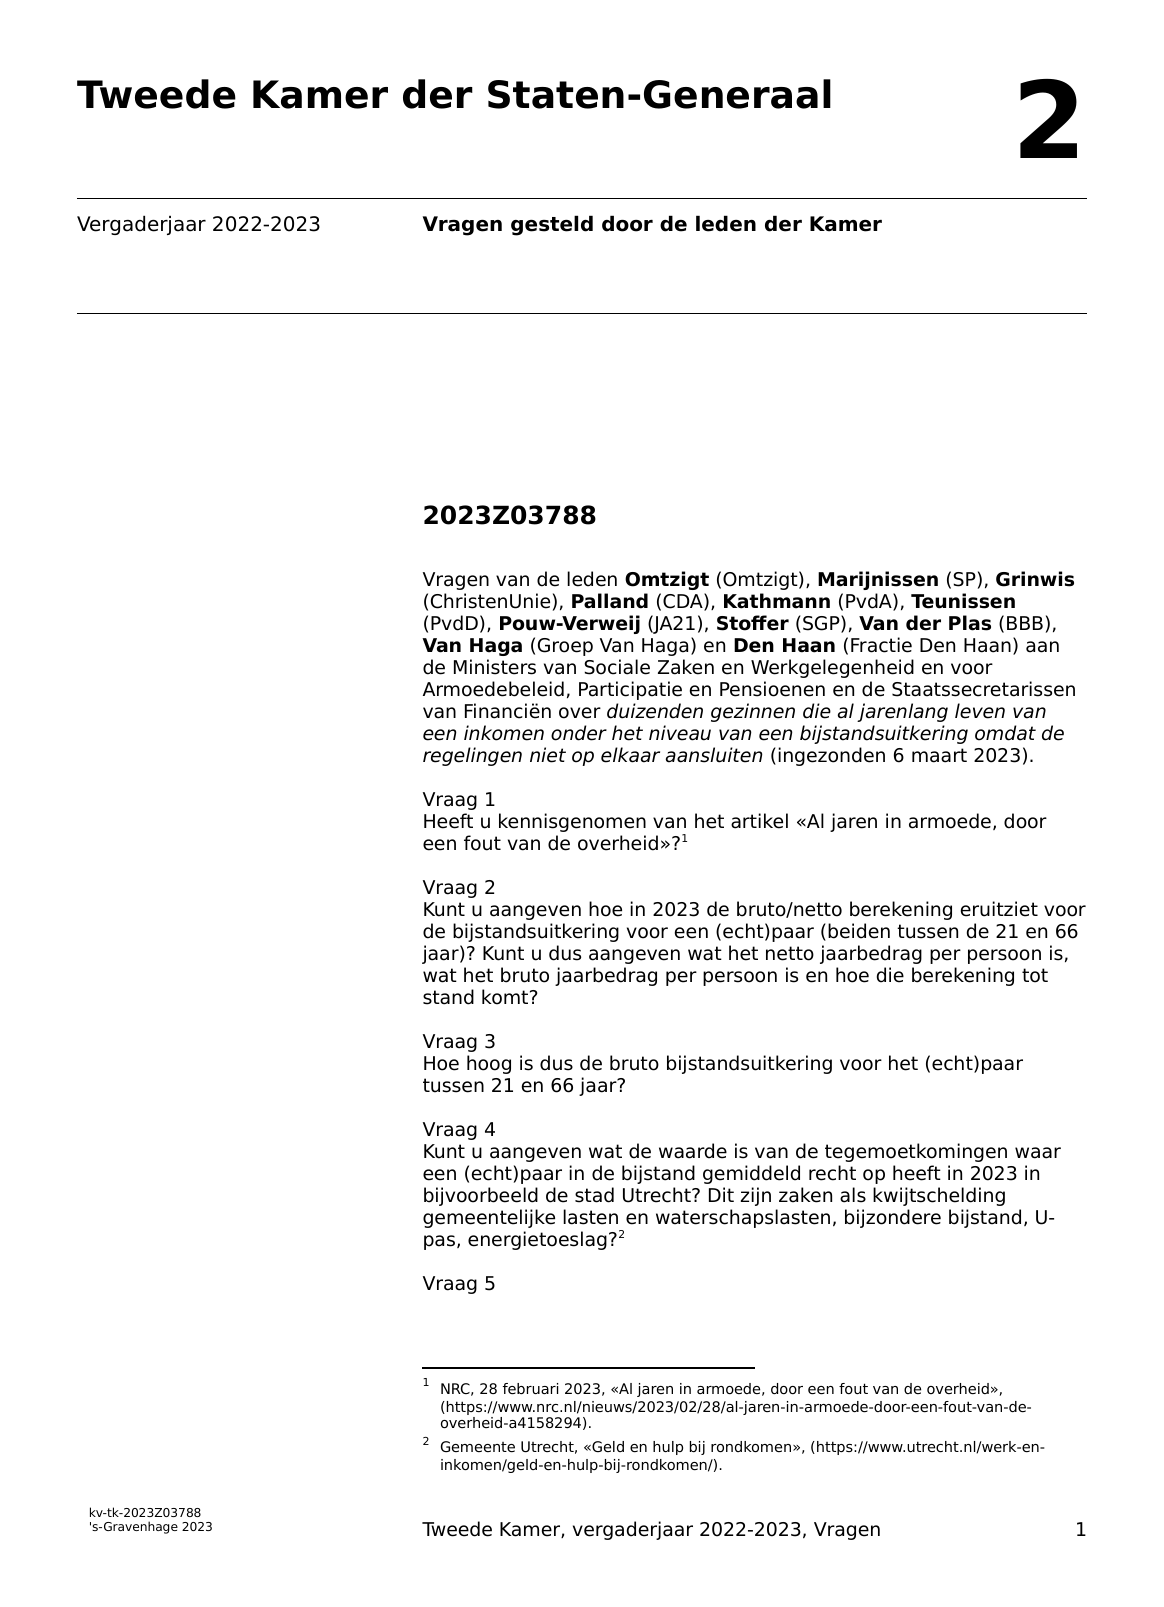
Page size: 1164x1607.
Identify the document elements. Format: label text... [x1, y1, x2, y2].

text Vraag 3 [422, 1031, 1087, 1053]
text Vragen van de leden Omtzigt (Omtzigt), Marijnissen (SP), Grinwis (ChristenUnie), Palland (CDA), Kathmann (PvdA), Teunissen (PvdD), Pouw-Verweij (JA21), Stoffer (SGP), Van der Plas (BBB), Van Haga (Groep Van Haga) en Den Haan (Fractie Den Haan) aan de Ministers van Sociale Zaken en Werkgelegenheid en voor Armoedebeleid, Participatie en Pensioenen en de Staatssecretarissen van Financiën over duizenden gezinnen die al jarenlang leven van een inkomen onder het niveau van een bijstandsuitkering omdat de regelingen niet op elkaar aansluiten (ingezonden 6 maart 2023). [422, 569, 1087, 767]
text Vraag 4 [422, 1119, 1087, 1141]
text 's-Gravenhage 2023 [88, 1520, 323, 1534]
text Kunt u aangeven wat de waarde is van de tegemoetkomingen waar een (echt)paar in de bijstand gemiddeld recht op heeft in 2023 in bijvoorbeeld de stad Utrecht? Dit zijn zaken als kwijtschelding gemeentelijke lasten en waterschapslasten, bijzondere bijstand, U-pas, energietoeslag? [422, 1141, 1087, 1251]
text Heeft u kennisgenomen van het artikel «Al jaren in armoede, door een fout van de overheid»? [422, 811, 1087, 855]
text Vraag 2 [422, 877, 1087, 899]
text NRC, 28 februari 2023, «Al jaren in armoede, door een fout van de overheid», (https://www.nrc.nl/nieuws/2023/02/28/al-jaren-in-armoede-door-een-fout-van-de-overheid-a4158294). [422, 1377, 1087, 1432]
text 2023Z03788 [422, 501, 1087, 531]
text Kunt u aangeven hoe in 2023 de bruto/netto berekening eruitziet voor de bijstandsuitkering voor een (echt)paar (beiden tussen de 21 en 66 jaar)? Kunt u dus aangeven wat het netto jaarbedrag per persoon is, wat het bruto jaarbedrag per persoon is en hoe die berekening tot stand komt? [422, 899, 1087, 1009]
text Gemeente Utrecht, «Geld en hulp bij rondkomen», (https://www.utrecht.nl/werk-en-inkomen/geld-en-hulp-bij-rondkomen/). [422, 1435, 1087, 1474]
text Vraag 5 [422, 1273, 1087, 1295]
text Hoe hoog is dus de bruto bijstandsuitkering voor het (echt)paar tussen 21 en 66 jaar? [422, 1053, 1087, 1097]
text kv-tk-2023Z03788 [88, 1506, 323, 1520]
table_header 2 [886, 59, 1087, 198]
table_cell Vragen gesteld door de leden der Kamer [422, 199, 1087, 313]
text Vraag 1 [422, 789, 1087, 811]
table_cell Vergaderjaar 2022-2023 [77, 199, 422, 313]
table_header Tweede Kamer der Staten-Generaal [77, 59, 886, 198]
